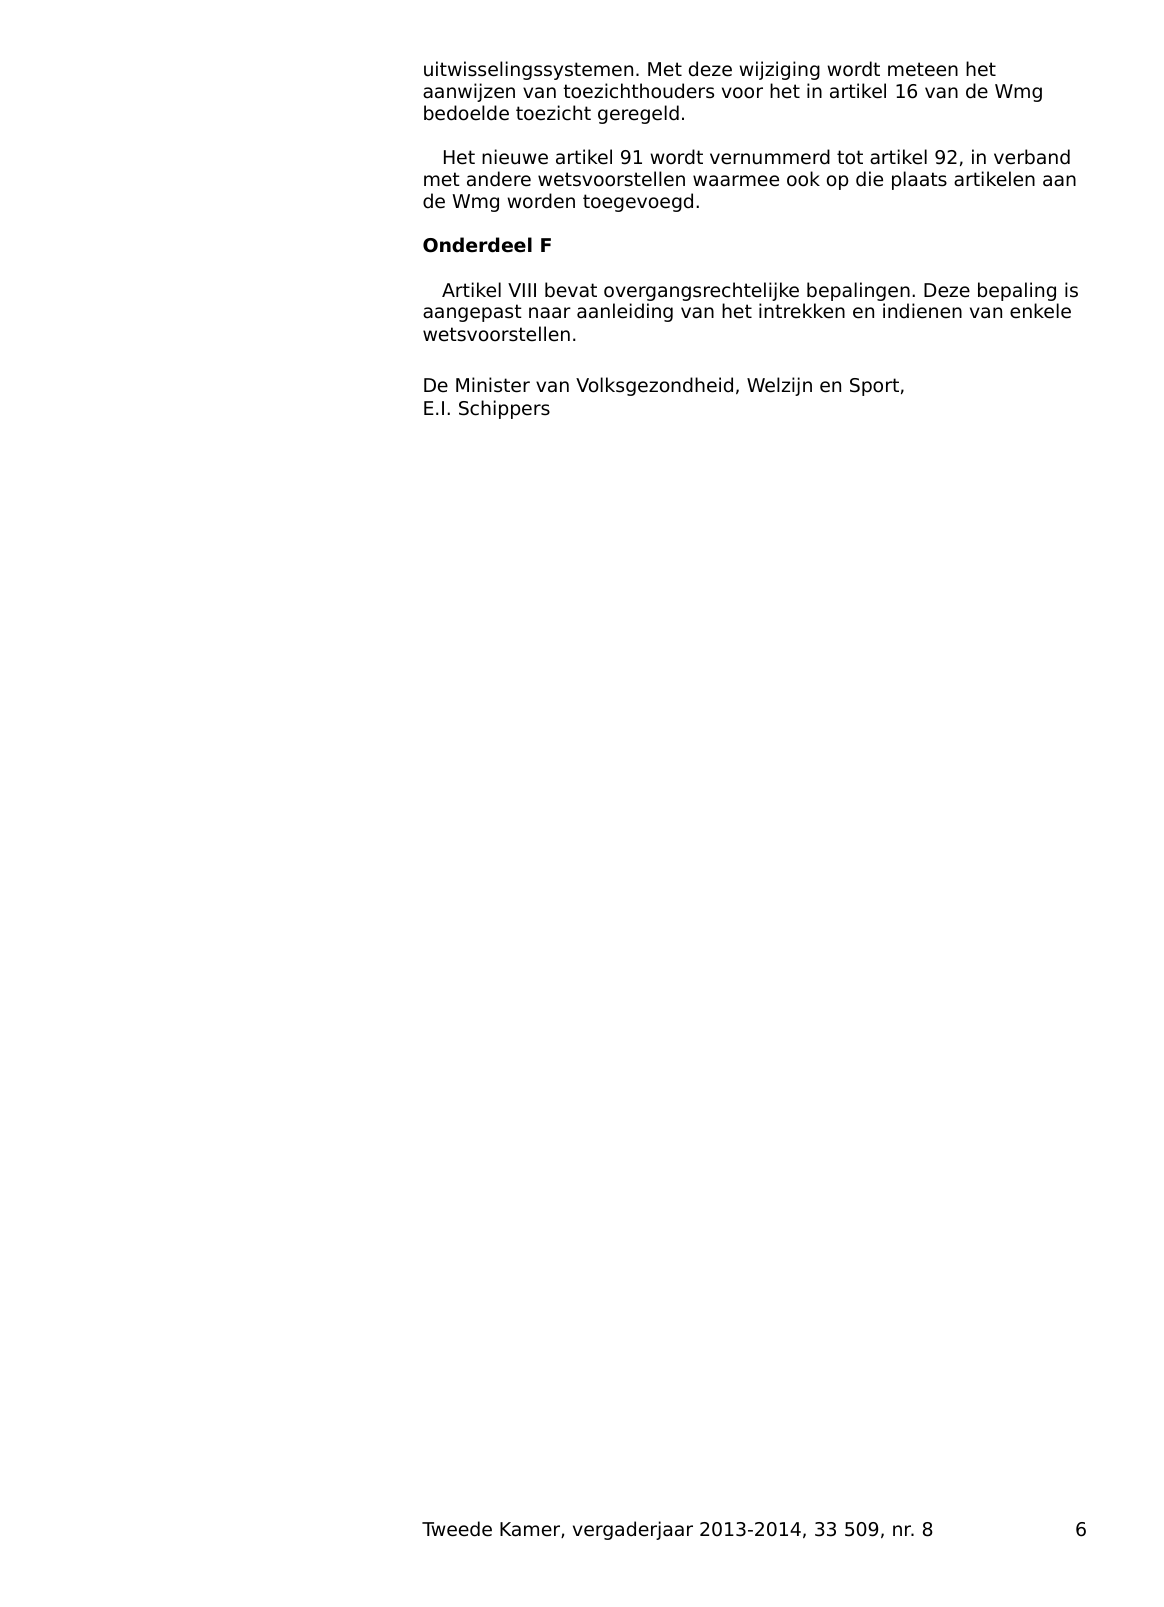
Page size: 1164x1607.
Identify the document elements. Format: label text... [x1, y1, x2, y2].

text uitwisselingssystemen. Met deze wijziging wordt meteen het aanwijzen van toezichthouders voor het in artikel 16 van de Wmg bedoelde toezicht geregeld. [422, 59, 1087, 125]
text Artikel VIII bevat overgangsrechtelijke bepalingen. Deze bepaling is aangepast naar aanleiding van het intrekken en indienen van enkele wetsvoorstellen. [422, 279, 1087, 345]
subtitle Onderdeel F [422, 235, 1087, 257]
text De Minister van Volksgezondheid, Welzijn en Sport, E.I. Schippers [422, 375, 1087, 419]
text Het nieuwe artikel 91 wordt vernummerd tot artikel 92, in verband met andere wetsvoorstellen waarmee ook op die plaats artikelen aan de Wmg worden toegevoegd. [422, 147, 1087, 213]
